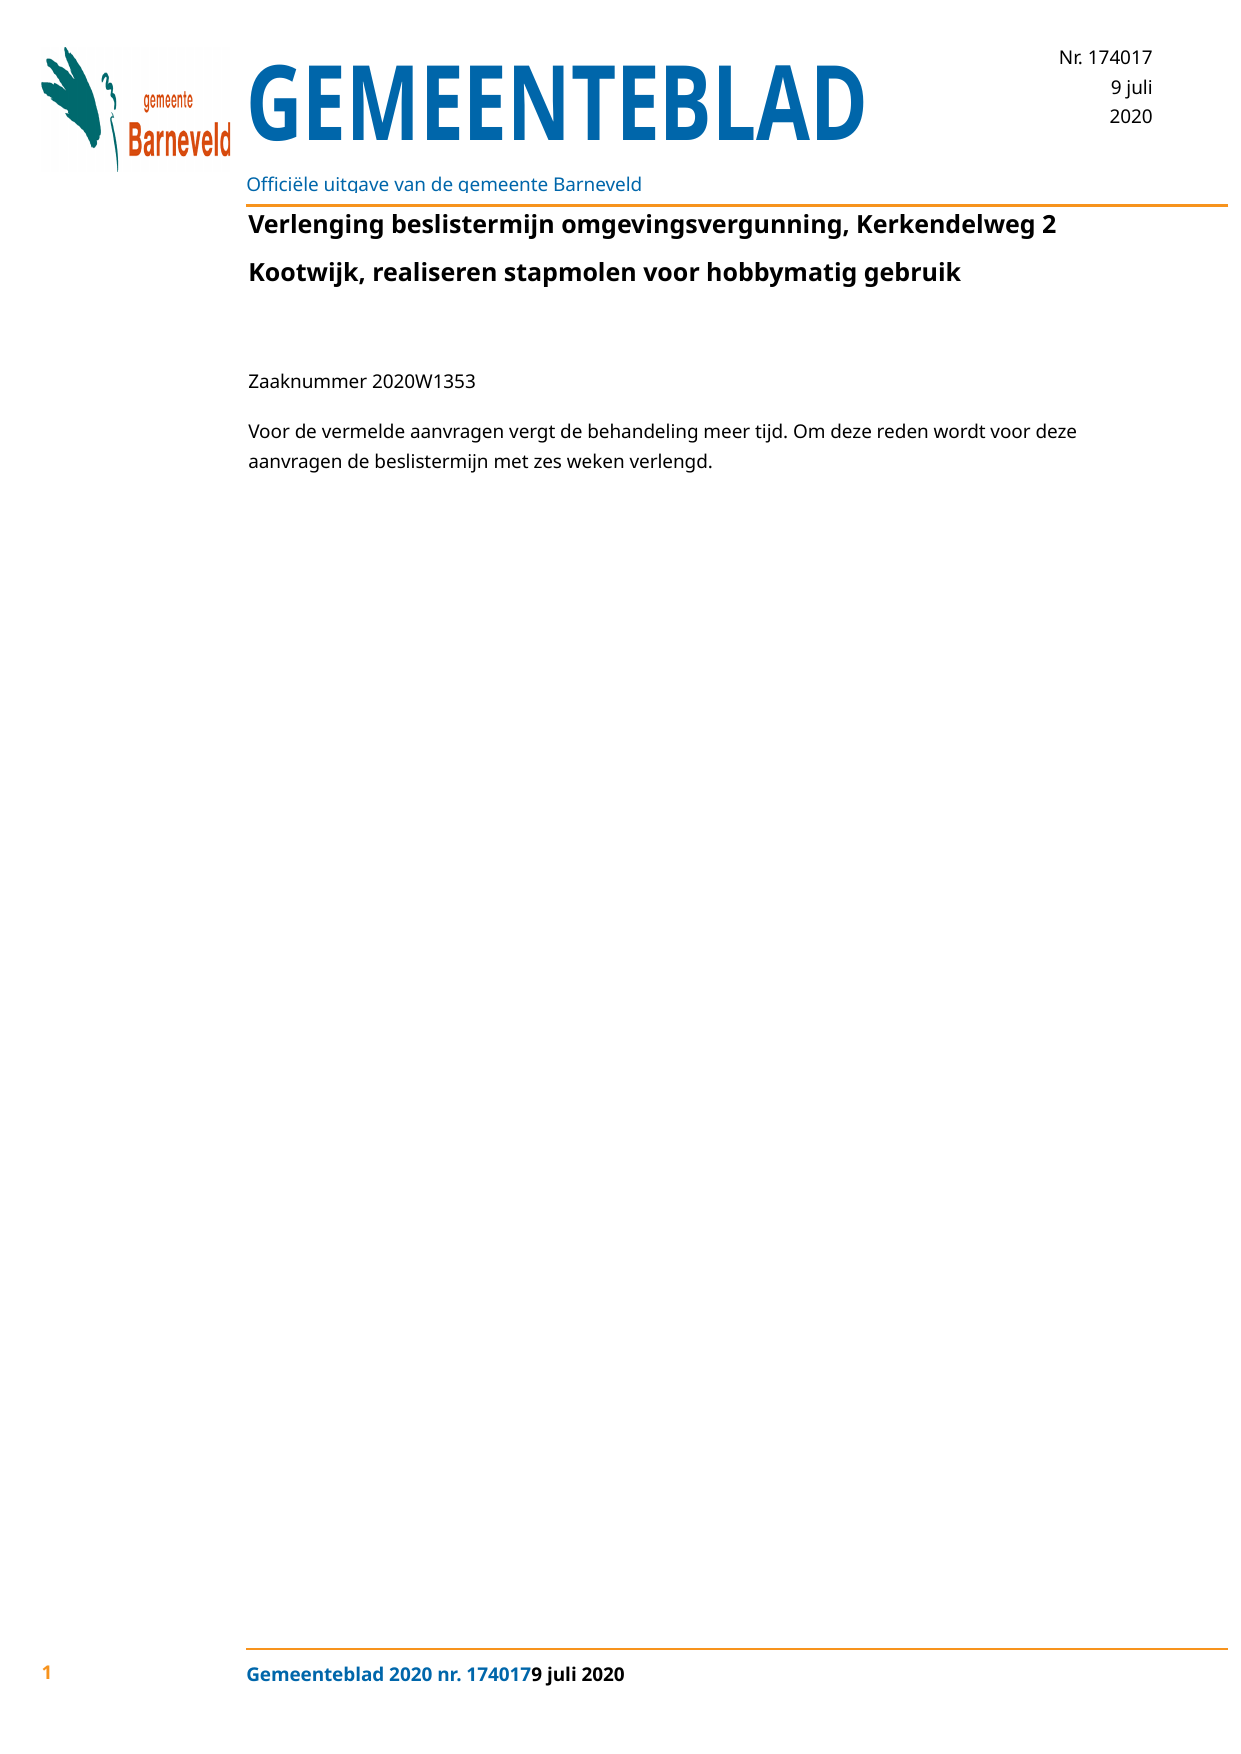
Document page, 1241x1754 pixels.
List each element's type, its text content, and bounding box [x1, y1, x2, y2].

picture [41, 47, 231, 172]
text Verlenging beslistermijn omgevingsvergunning, Kerkendelweg 2 Kootwijk, realiseren stapmolen voor hobbymatig gebruik [248, 207, 1152, 288]
text Voor de vermelde aanvragen vergt de behandeling meer tijd. Om deze reden wordt voor deze aanvragen de beslistermijn met zes weken verlengd. [248, 419, 1152, 474]
text Zaaknummer 2020W1353 [248, 368, 1152, 394]
